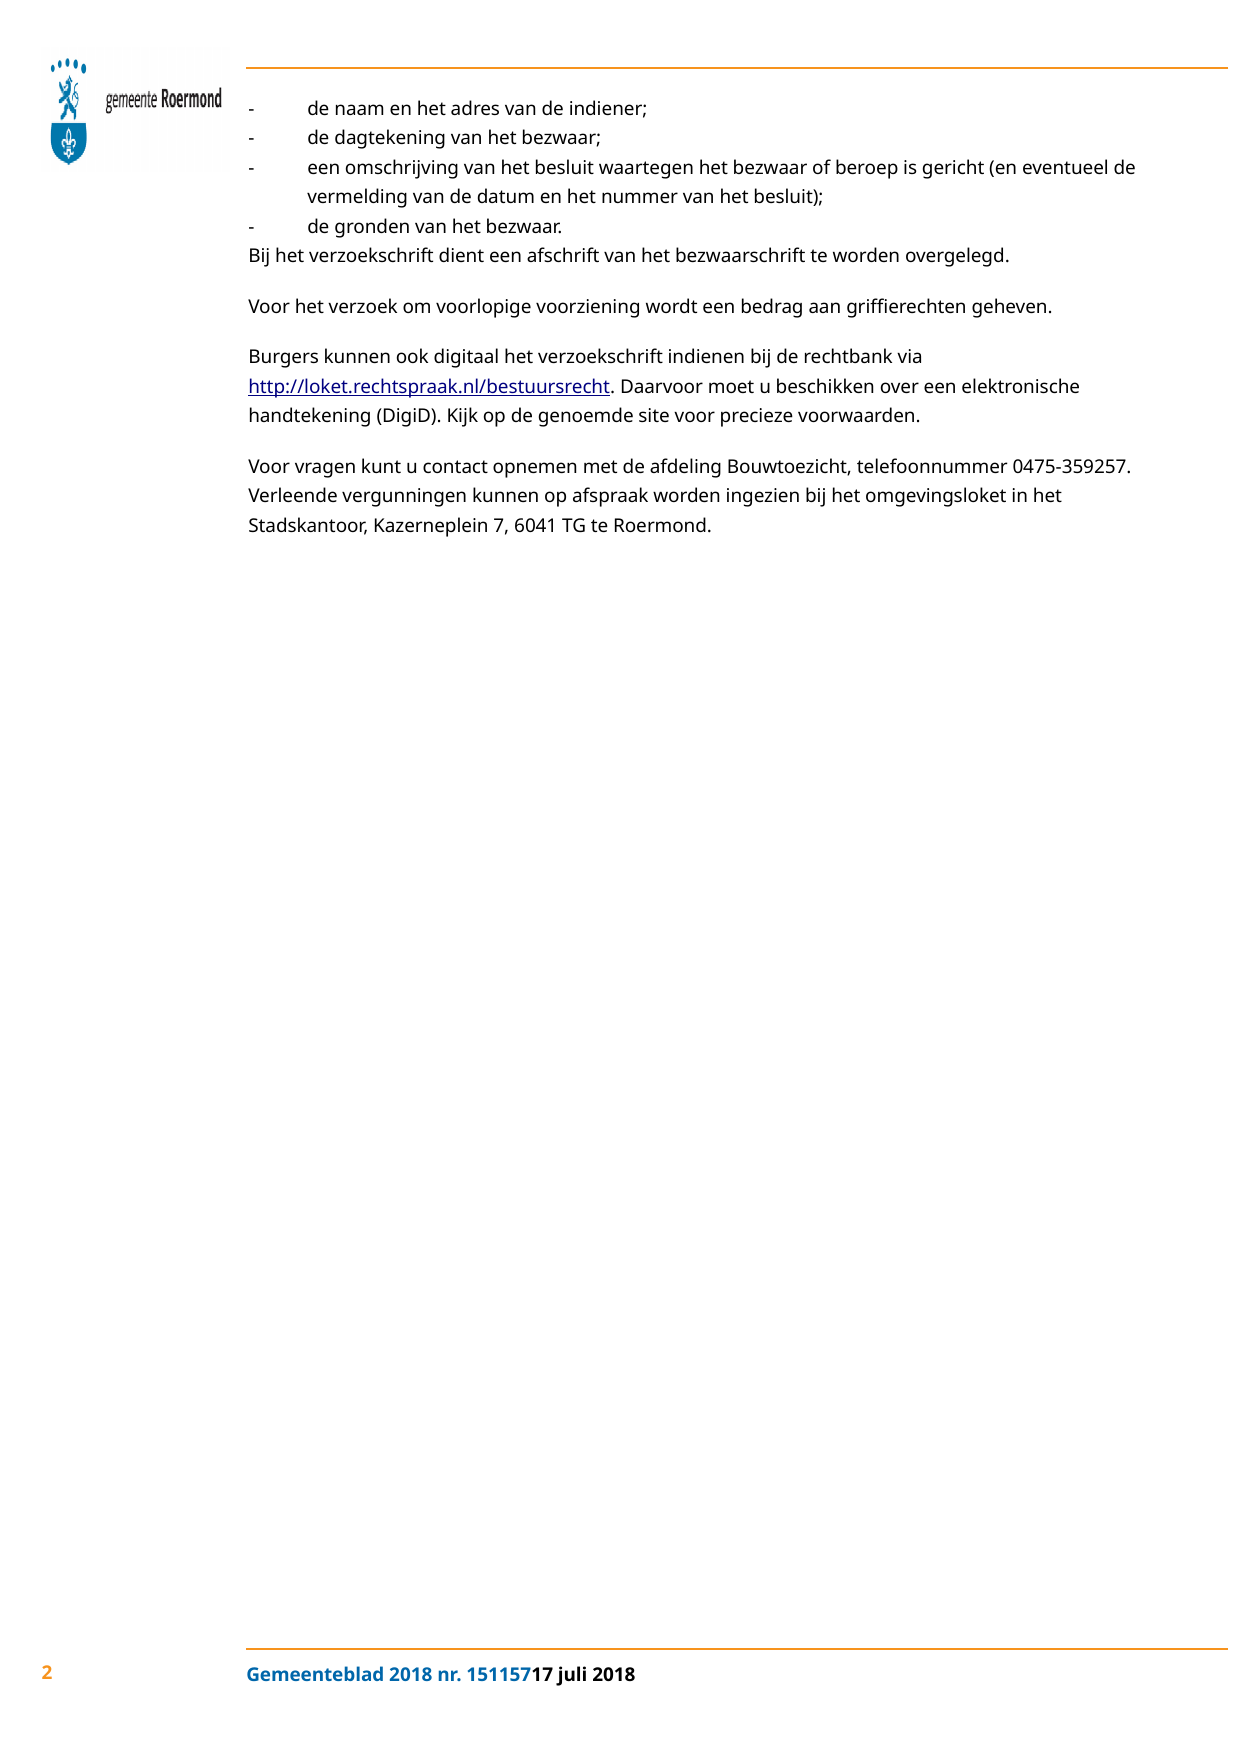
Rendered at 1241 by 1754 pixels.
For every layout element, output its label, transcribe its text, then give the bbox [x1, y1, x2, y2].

list de dagtekening van het bezwaar; [248, 124, 1152, 150]
text Burgers kunnen ook digitaal het verzoekschrift indienen bij de rechtbank via http://loket.rechtspraak.nl/bestuursrecht. Daarvoor moet u beschikken over een elektronische handtekening (DigiD). Kijk op de genoemde site voor precieze voorwaarden. [248, 343, 1152, 428]
list de naam en het adres van de indiener; [248, 95, 1152, 121]
picture [41, 47, 231, 172]
text Voor het verzoek om voorlopige voorziening wordt een bedrag aan griffierechten geheven. [248, 293, 1152, 319]
list een omschrijving van het besluit waartegen het bezwaar of beroep is gericht (en eventueel de vermelding van de datum en het nummer van het besluit); [248, 154, 1152, 209]
text Voor vragen kunt u contact opnemen met de afdeling Bouwtoezicht, telefoonnummer 0475-359257. Verleende vergunningen kunnen op afspraak worden ingezien bij het omgevingsloket in het Stadskantoor, Kazerneplein 7, 6041 TG te Roermond. [248, 453, 1152, 538]
text Bij het verzoekschrift dient een afschrift van het bezwaarschrift te worden overgelegd. [248, 243, 1152, 268]
list de gronden van het bezwaar. [248, 213, 1152, 239]
